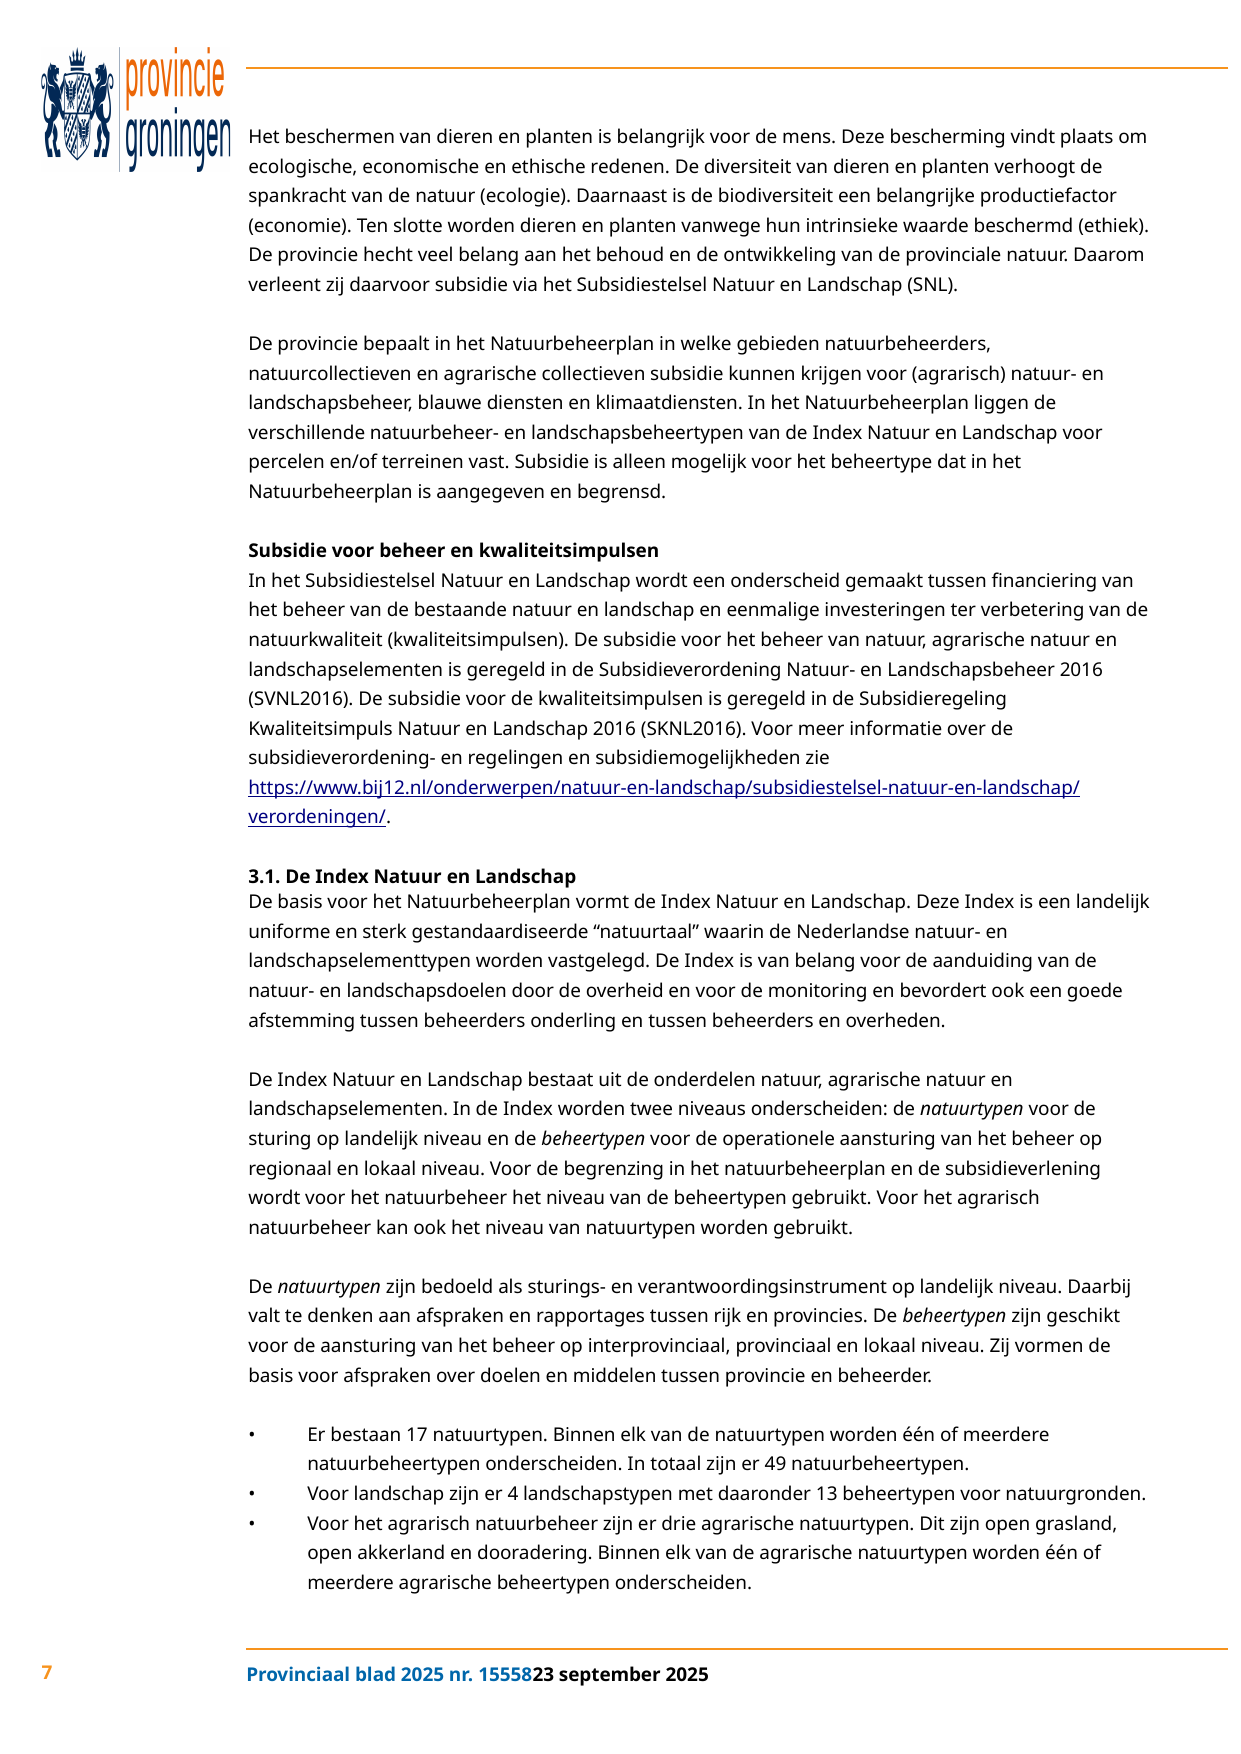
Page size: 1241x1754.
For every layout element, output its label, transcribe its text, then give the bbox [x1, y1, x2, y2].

text De Index Natuur en Landschap bestaat uit de onderdelen natuur, agrarische natuur en landschapselementen. In de Index worden twee niveaus onderscheiden: de natuurtypen voor de sturing op landelijk niveau en de beheertypen voor de operationele aansturing van het beheer op regionaal en lokaal niveau. Voor de begrenzing in het natuurbeheerplan en de subsidieverlening wordt voor het natuurbeheer het niveau van de beheertypen gebruikt. Voor het agrarisch natuurbeheer kan ook het niveau van natuurtypen worden gebruikt. [248, 1066, 1152, 1240]
text Het beschermen van dieren en planten is belangrijk voor de mens. Deze bescherming vindt plaats om ecologische, economische en ethische redenen. De diversiteit van dieren en planten verhoogt de spankracht van de natuur (ecologie). Daarnaast is de biodiversiteit een belangrijke productiefactor (economie). Ten slotte worden dieren en planten vanwege hun intrinsieke waarde beschermd (ethiek). De provincie hecht veel belang aan het behoud en de ontwikkeling van de provinciale natuur. Daarom verleent zij daarvoor subsidie via het Subsidiestelsel Natuur en Landschap (SNL). [248, 123, 1152, 297]
text De provincie bepaalt in het Natuurbeheerplan in welke gebieden natuurbeheerders, natuurcollectieven en agrarische collectieven subsidie kunnen krijgen voor (agrarisch) natuur- en landschapsbeheer, blauwe diensten en klimaatdiensten. In het Natuurbeheerplan liggen de verschillende natuurbeheer- en landschapsbeheertypen van de Index Natuur en Landschap voor percelen en/of terreinen vast. Subsidie is alleen mogelijk voor het beheertype dat in het Natuurbeheerplan is aangegeven en begrensd. [248, 330, 1152, 504]
list Voor landschap zijn er 4 landschapstypen met daaronder 13 beheertypen voor natuurgronden. [248, 1480, 1152, 1506]
text 3.1. De Index Natuur en Landschap [248, 863, 1152, 888]
text Subsidie voor beheer en kwaliteitsimpulsen [248, 537, 1152, 563]
picture [41, 47, 231, 172]
text De natuurtypen zijn bedoeld als sturings- en verantwoordingsinstrument op landelijk niveau. Daarbij valt te denken aan afspraken en rapportages tussen rijk en provincies. De beheertypen zijn geschikt voor de aansturing van het beheer op interprovinciaal, provinciaal en lokaal niveau. Zij vormen de basis voor afspraken over doelen en middelen tussen provincie en beheerder. [248, 1273, 1152, 1388]
list Er bestaan 17 natuurtypen. Binnen elk van de natuurtypen worden één of meerdere natuurbeheertypen onderscheiden. In totaal zijn er 49 natuurbeheertypen. [248, 1421, 1152, 1476]
text De basis voor het Natuurbeheerplan vormt de Index Natuur en Landschap. Deze Index is een landelijk uniforme en sterk gestandaardiseerde “natuurtaal” waarin de Nederlandse natuur- en landschapselementtypen worden vastgelegd. De Index is van belang voor de aanduiding van de natuur- en landschapsdoelen door de overheid en voor de monitoring en bevordert ook een goede afstemming tussen beheerders onderling en tussen beheerders en overheden. [248, 888, 1152, 1033]
text In het Subsidiestelsel Natuur en Landschap wordt een onderscheid gemaakt tussen financiering van het beheer van de bestaande natuur en landschap en eenmalige investeringen ter verbetering van de natuurkwaliteit (kwaliteitsimpulsen). De subsidie voor het beheer van natuur, agrarische natuur en landschapselementen is geregeld in de Subsidieverordening Natuur- en Landschapsbeheer 2016 (SVNL2016). De subsidie voor de kwaliteitsimpulsen is geregeld in de Subsidieregeling Kwaliteitsimpuls Natuur en Landschap 2016 (SKNL2016). Voor meer informatie over de subsidieverordening- en regelingen en subsidiemogelijkheden zie https://www.bij12.nl/onderwerpen/natuur-en-landschap/subsidiestelsel-natuur-en-landschap/verordeningen/. [248, 567, 1152, 829]
list Voor het agrarisch natuurbeheer zijn er drie agrarische natuurtypen. Dit zijn open grasland, open akkerland en dooradering. Binnen elk van de agrarische natuurtypen worden één of meerdere agrarische beheertypen onderscheiden. [248, 1510, 1152, 1595]
